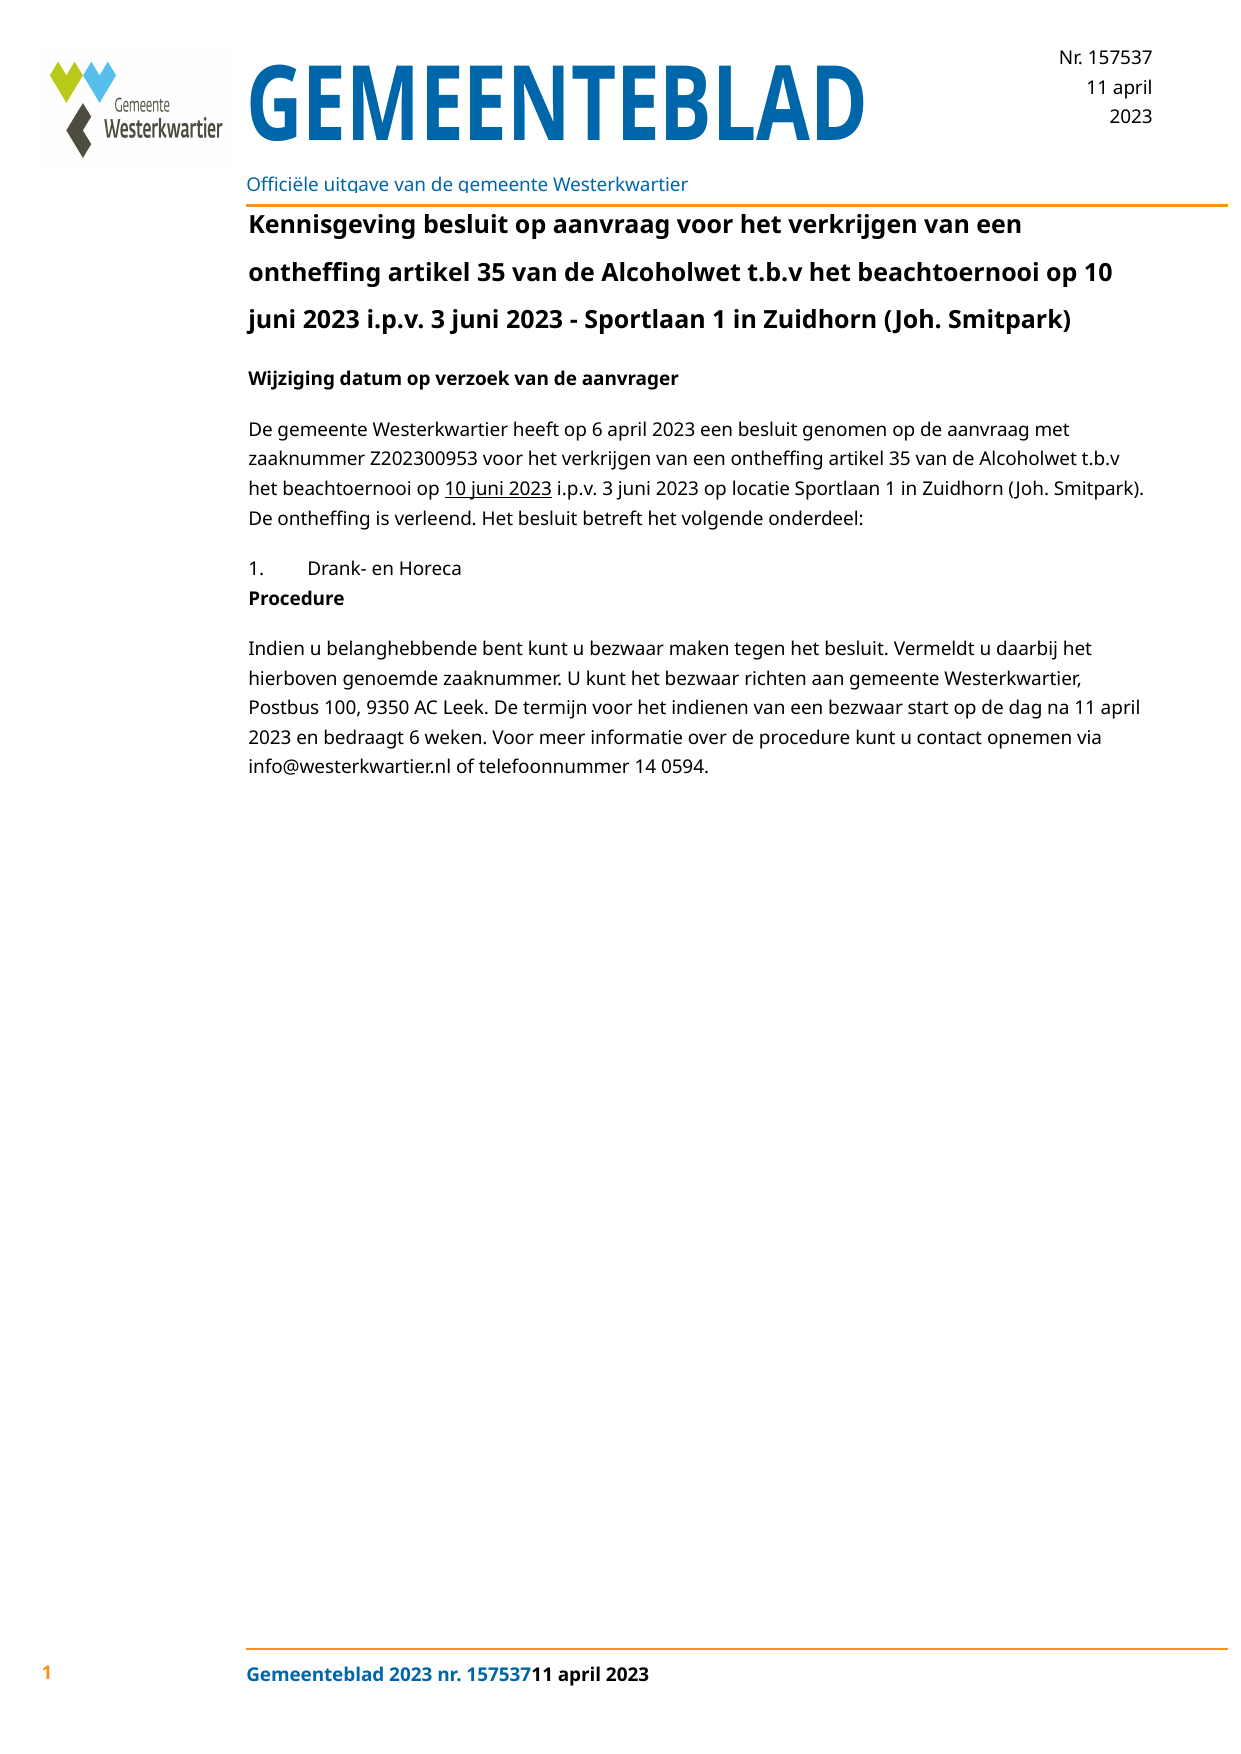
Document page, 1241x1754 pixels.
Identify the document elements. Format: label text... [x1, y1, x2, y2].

list Drank- en Horeca [248, 555, 1152, 581]
text Wijziging datum op verzoek van de aanvrager [248, 366, 1152, 391]
text De gemeente Westerkwartier heeft op 6 april 2023 een besluit genomen op de aanvraag met zaaknummer Z202300953 voor het verkrijgen van een ontheffing artikel 35 van de Alcoholwet t.b.v het beachtoernooi op 10 juni 2023 i.p.v. 3 juni 2023 op locatie Sportlaan 1 in Zuidhorn (Joh. Smitpark). De ontheffing is verleend. Het besluit betreft het volgende onderdeel: [248, 416, 1152, 530]
text Procedure [248, 585, 1152, 610]
picture [41, 47, 231, 172]
text Kennisgeving besluit op aanvraag voor het verkrijgen van een ontheffing artikel 35 van de Alcoholwet t.b.v het beachtoernooi op 10 juni 2023 i.p.v. 3 juni 2023 - Sportlaan 1 in Zuidhorn (Joh. Smitpark) [248, 207, 1152, 336]
text Indien u belanghebbende bent kunt u bezwaar maken tegen het besluit. Vermeldt u daarbij het hierboven genoemde zaaknummer. U kunt het bezwaar richten aan gemeente Westerkwartier, Postbus 100, 9350 AC Leek. De termijn voor het indienen van een bezwaar start op de dag na 11 april 2023 en bedraagt 6 weken. Voor meer informatie over de procedure kunt u contact opnemen via info@westerkwartier.nl of telefoonnummer 14 0594. [248, 635, 1152, 779]
